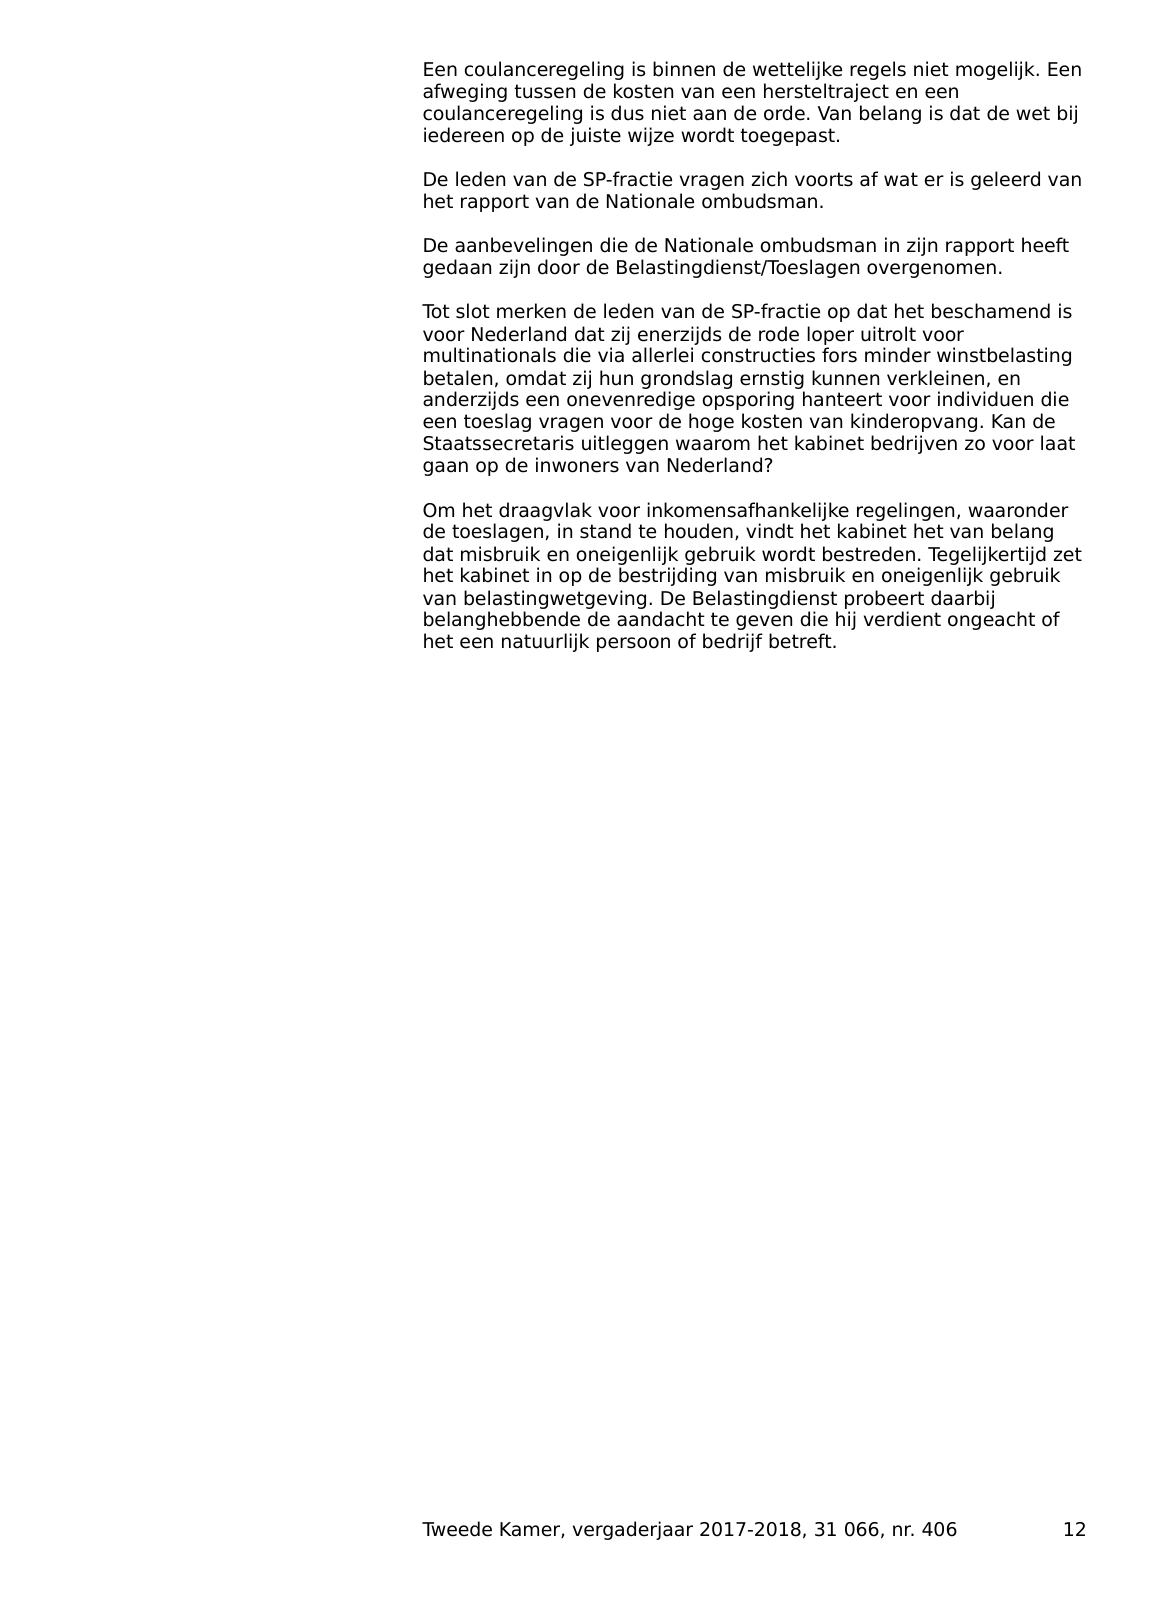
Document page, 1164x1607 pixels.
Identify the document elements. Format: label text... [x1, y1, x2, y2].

text De aanbevelingen die de Nationale ombudsman in zijn rapport heeft gedaan zijn door de Belastingdienst/Toeslagen overgenomen. [422, 235, 1087, 279]
text De leden van de SP-fractie vragen zich voorts af wat er is geleerd van het rapport van de Nationale ombudsman. [422, 169, 1087, 213]
text Tot slot merken de leden van de SP-fractie op dat het beschamend is voor Nederland dat zij enerzijds de rode loper uitrolt voor multinationals die via allerlei constructies fors minder winstbelasting betalen, omdat zij hun grondslag ernstig kunnen verkleinen, en anderzijds een onevenredige opsporing hanteert voor individuen die een toeslag vragen voor de hoge kosten van kinderopvang. Kan de Staatssecretaris uitleggen waarom het kabinet bedrijven zo voor laat gaan op de inwoners van Nederland? [422, 301, 1087, 477]
text Een coulanceregeling is binnen de wettelijke regels niet mogelijk. Een afweging tussen de kosten van een hersteltraject en een coulanceregeling is dus niet aan de orde. Van belang is dat de wet bij iedereen op de juiste wijze wordt toegepast. [422, 59, 1087, 147]
text Om het draagvlak voor inkomensafhankelijke regelingen, waaronder de toeslagen, in stand te houden, vindt het kabinet het van belang dat misbruik en oneigenlijk gebruik wordt bestreden. Tegelijkertijd zet het kabinet in op de bestrijding van misbruik en oneigenlijk gebruik van belastingwetgeving. De Belastingdienst probeert daarbij belanghebbende de aandacht te geven die hij verdient ongeacht of het een natuurlijk persoon of bedrijf betreft. [422, 499, 1087, 653]
